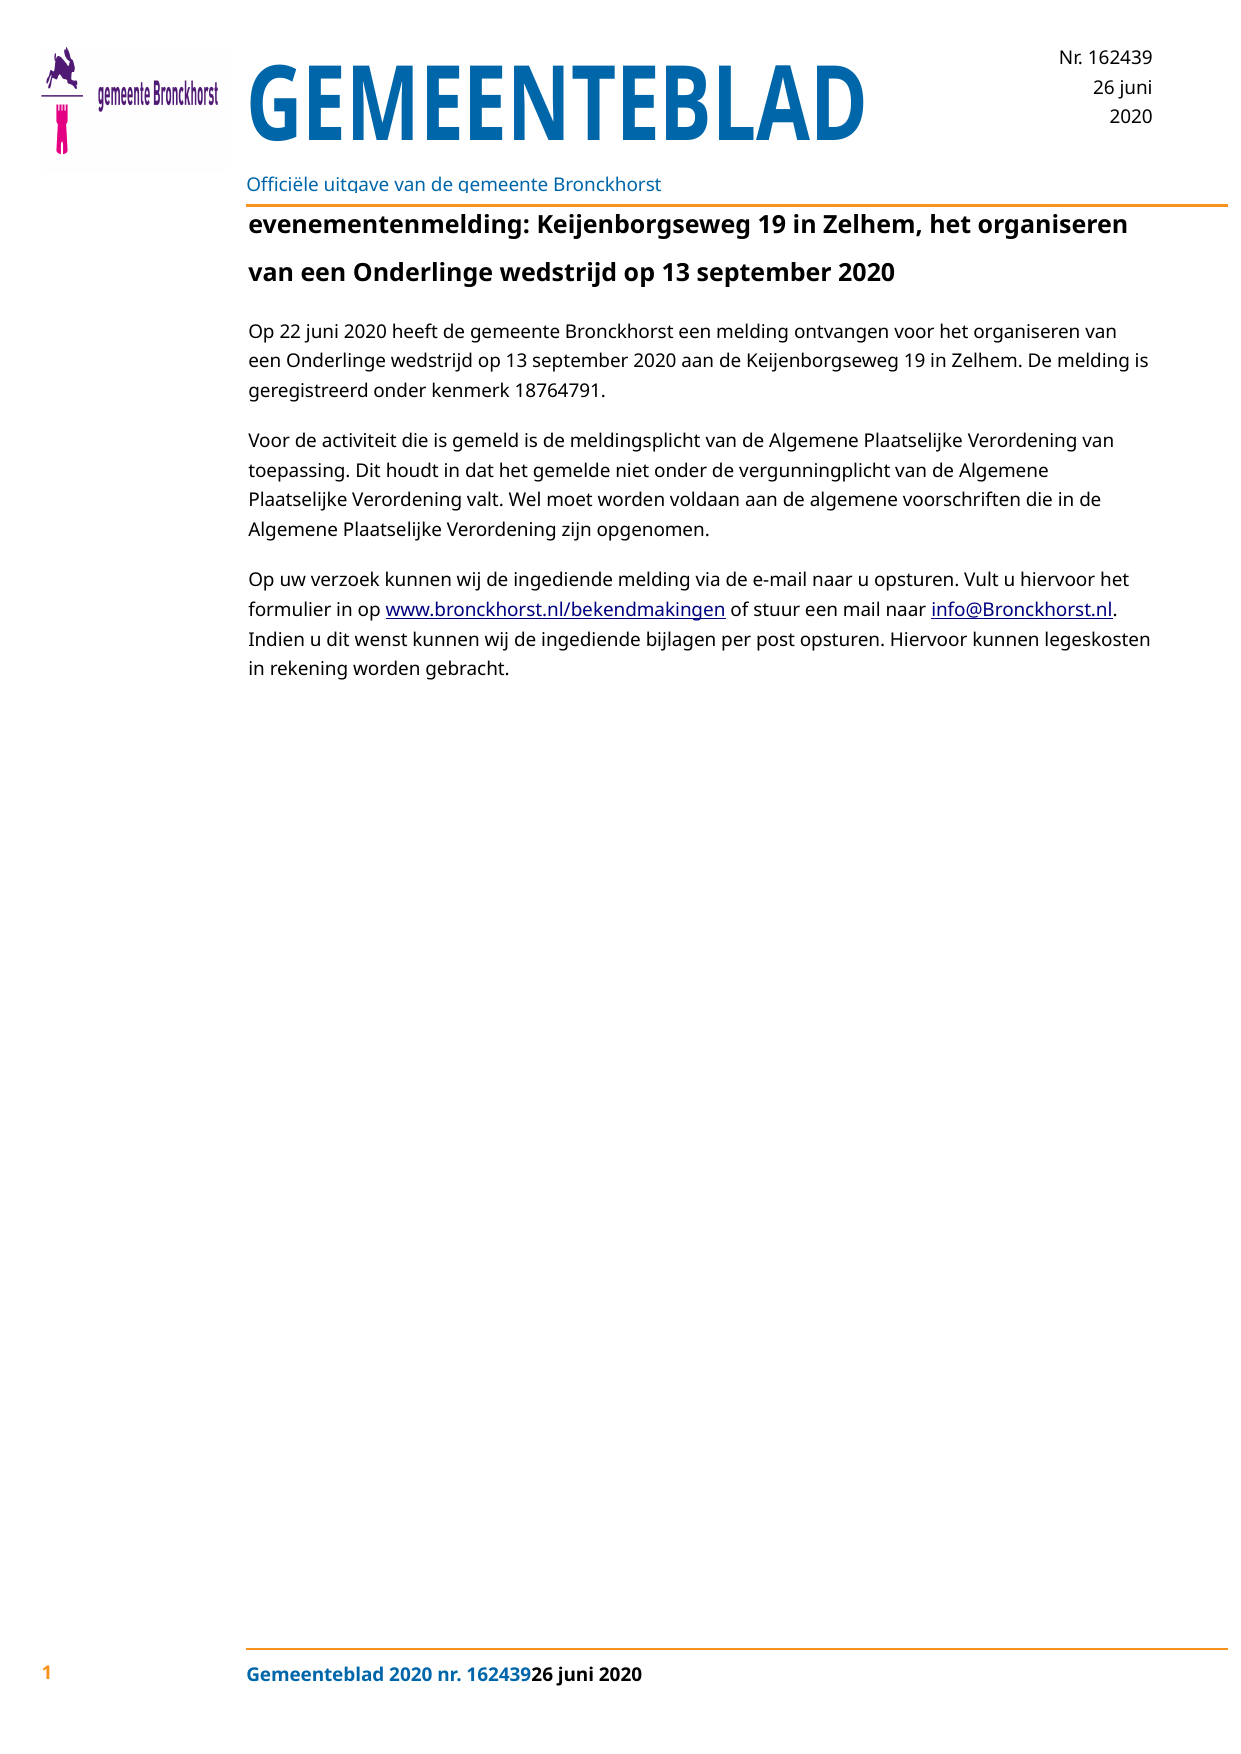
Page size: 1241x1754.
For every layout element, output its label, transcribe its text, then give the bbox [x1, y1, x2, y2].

text evenementenmelding: Keijenborgseweg 19 in Zelhem, het organiseren van een Onderlinge wedstrijd op 13 september 2020 [248, 207, 1152, 288]
text Op uw verzoek kunnen wij de ingediende melding via de e-mail naar u opsturen. Vult u hiervoor het formulier in op www.bronckhorst.nl/bekendmakingen of stuur een mail naar info@Bronckhorst.nl. Indien u dit wenst kunnen wij de ingediende bijlagen per post opsturen. Hiervoor kunnen legeskosten in rekening worden gebracht. [248, 567, 1152, 681]
text Voor de activiteit die is gemeld is de meldingsplicht van de Algemene Plaatselijke Verordening van toepassing. Dit houdt in dat het gemelde niet onder de vergunningplicht van de Algemene Plaatselijke Verordening valt. Wel moet worden voldaan aan de algemene voorschriften die in de Algemene Plaatselijke Verordening zijn opgenomen. [248, 427, 1152, 542]
picture [41, 47, 231, 172]
text Op 22 juni 2020 heeft de gemeente Bronckhorst een melding ontvangen voor het organiseren van een Onderlinge wedstrijd op 13 september 2020 aan de Keijenborgseweg 19 in Zelhem. De melding is geregistreerd onder kenmerk 18764791. [248, 318, 1152, 403]
